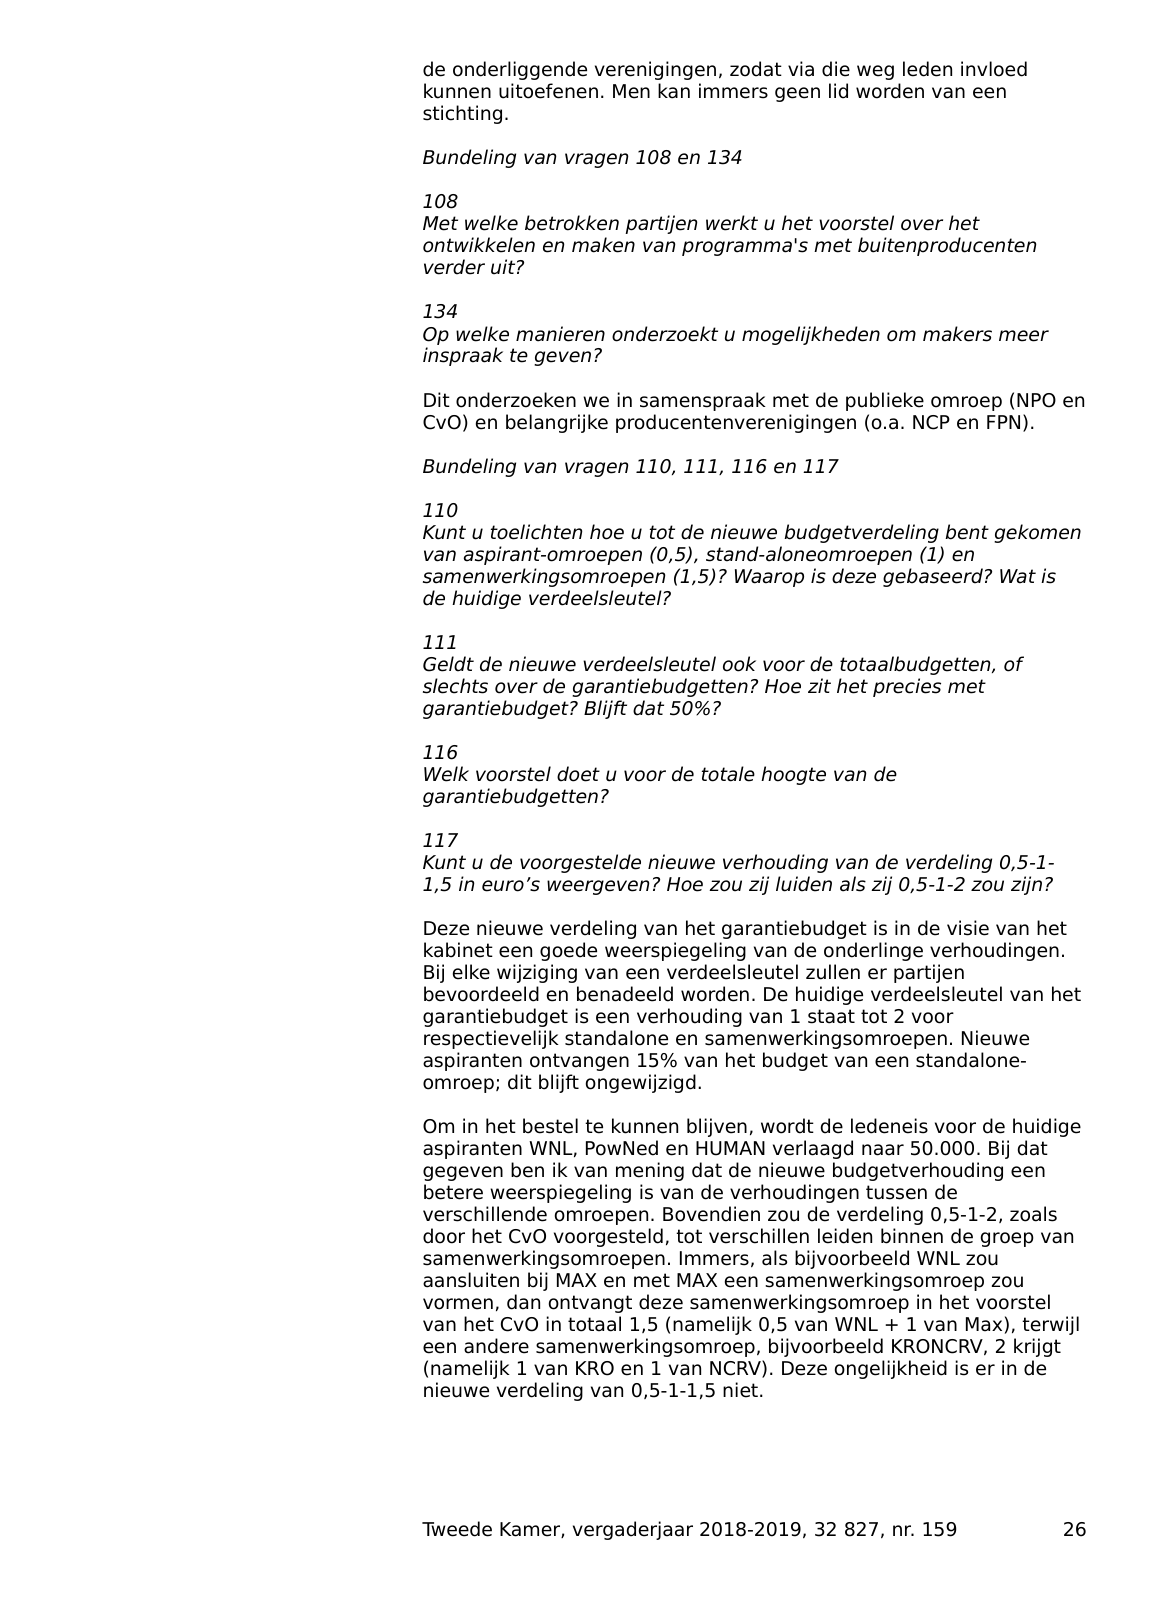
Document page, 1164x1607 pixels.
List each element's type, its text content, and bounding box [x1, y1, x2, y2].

text Kunt u toelichten hoe u tot de nieuwe budgetverdeling bent gekomen van aspirant-omroepen (0,5), stand-aloneomroepen (1) en samenwerkingsomroepen (1,5)? Waarop is deze gebaseerd? Wat is de huidige verdeelsleutel? [422, 522, 1087, 610]
text Kunt u de voorgestelde nieuwe verhouding van de verdeling 0,5-1-1,5 in euro’s weergeven? Hoe zou zij luiden als zij 0,5-1-2 zou zijn? [422, 852, 1087, 896]
text Deze nieuwe verdeling van het garantiebudget is in de visie van het kabinet een goede weerspiegeling van de onderlinge verhoudingen. Bij elke wijziging van een verdeelsleutel zullen er partijen bevoordeeld en benadeeld worden. De huidige verdeelsleutel van het garantiebudget is een verhouding van 1 staat tot 2 voor respectievelijk standalone en samenwerkingsomroepen. Nieuwe aspiranten ontvangen 15% van het budget van een standalone-omroep; dit blijft ongewijzigd. [422, 918, 1087, 1094]
text Dit onderzoeken we in samenspraak met de publieke omroep (NPO en CvO) en belangrijke producentenverenigingen (o.a. NCP en FPN). [422, 389, 1087, 433]
subtitle Bundeling van vragen 110, 111, 116 en 117 [422, 456, 1087, 478]
text 134 [422, 301, 1087, 323]
text 111 [422, 632, 1087, 654]
text 116 [422, 742, 1087, 764]
text 117 [422, 830, 1087, 852]
text Geldt de nieuwe verdeelsleutel ook voor de totaalbudgetten, of slechts over de garantiebudgetten? Hoe zit het precies met garantiebudget? Blijft dat 50%? [422, 654, 1087, 720]
text Op welke manieren onderzoekt u mogelijkheden om makers meer inspraak te geven? [422, 323, 1087, 367]
text Welk voorstel doet u voor de totale hoogte van de garantiebudgetten? [422, 764, 1087, 808]
text Om in het bestel te kunnen blijven, wordt de ledeneis voor de huidige aspiranten WNL, PowNed en HUMAN verlaagd naar 50.000. Bij dat gegeven ben ik van mening dat de nieuwe budgetverhouding een betere weerspiegeling is van de verhoudingen tussen de verschillende omroepen. Bovendien zou de verdeling 0,5-1-2, zoals door het CvO voorgesteld, tot verschillen leiden binnen de groep van samenwerkingsomroepen. Immers, als bijvoorbeeld WNL zou aansluiten bij MAX en met MAX een samenwerkingsomroep zou vormen, dan ontvangt deze samenwerkingsomroep in het voorstel van het CvO in totaal 1,5 (namelijk 0,5 van WNL + 1 van Max), terwijl een andere samenwerkingsomroep, bijvoorbeeld KRONCRV, 2 krijgt (namelijk 1 van KRO en 1 van NCRV). Deze ongelijkheid is er in de nieuwe verdeling van 0,5-1-1,5 niet. [422, 1116, 1087, 1402]
text 108 [422, 191, 1087, 213]
text 110 [422, 500, 1087, 522]
subtitle Bundeling van vragen 108 en 134 [422, 147, 1087, 169]
text Met welke betrokken partijen werkt u het voorstel over het ontwikkelen en maken van programma's met buitenproducenten verder uit? [422, 213, 1087, 279]
text de onderliggende verenigingen, zodat via die weg leden invloed kunnen uitoefenen. Men kan immers geen lid worden van een stichting. [422, 59, 1087, 125]
